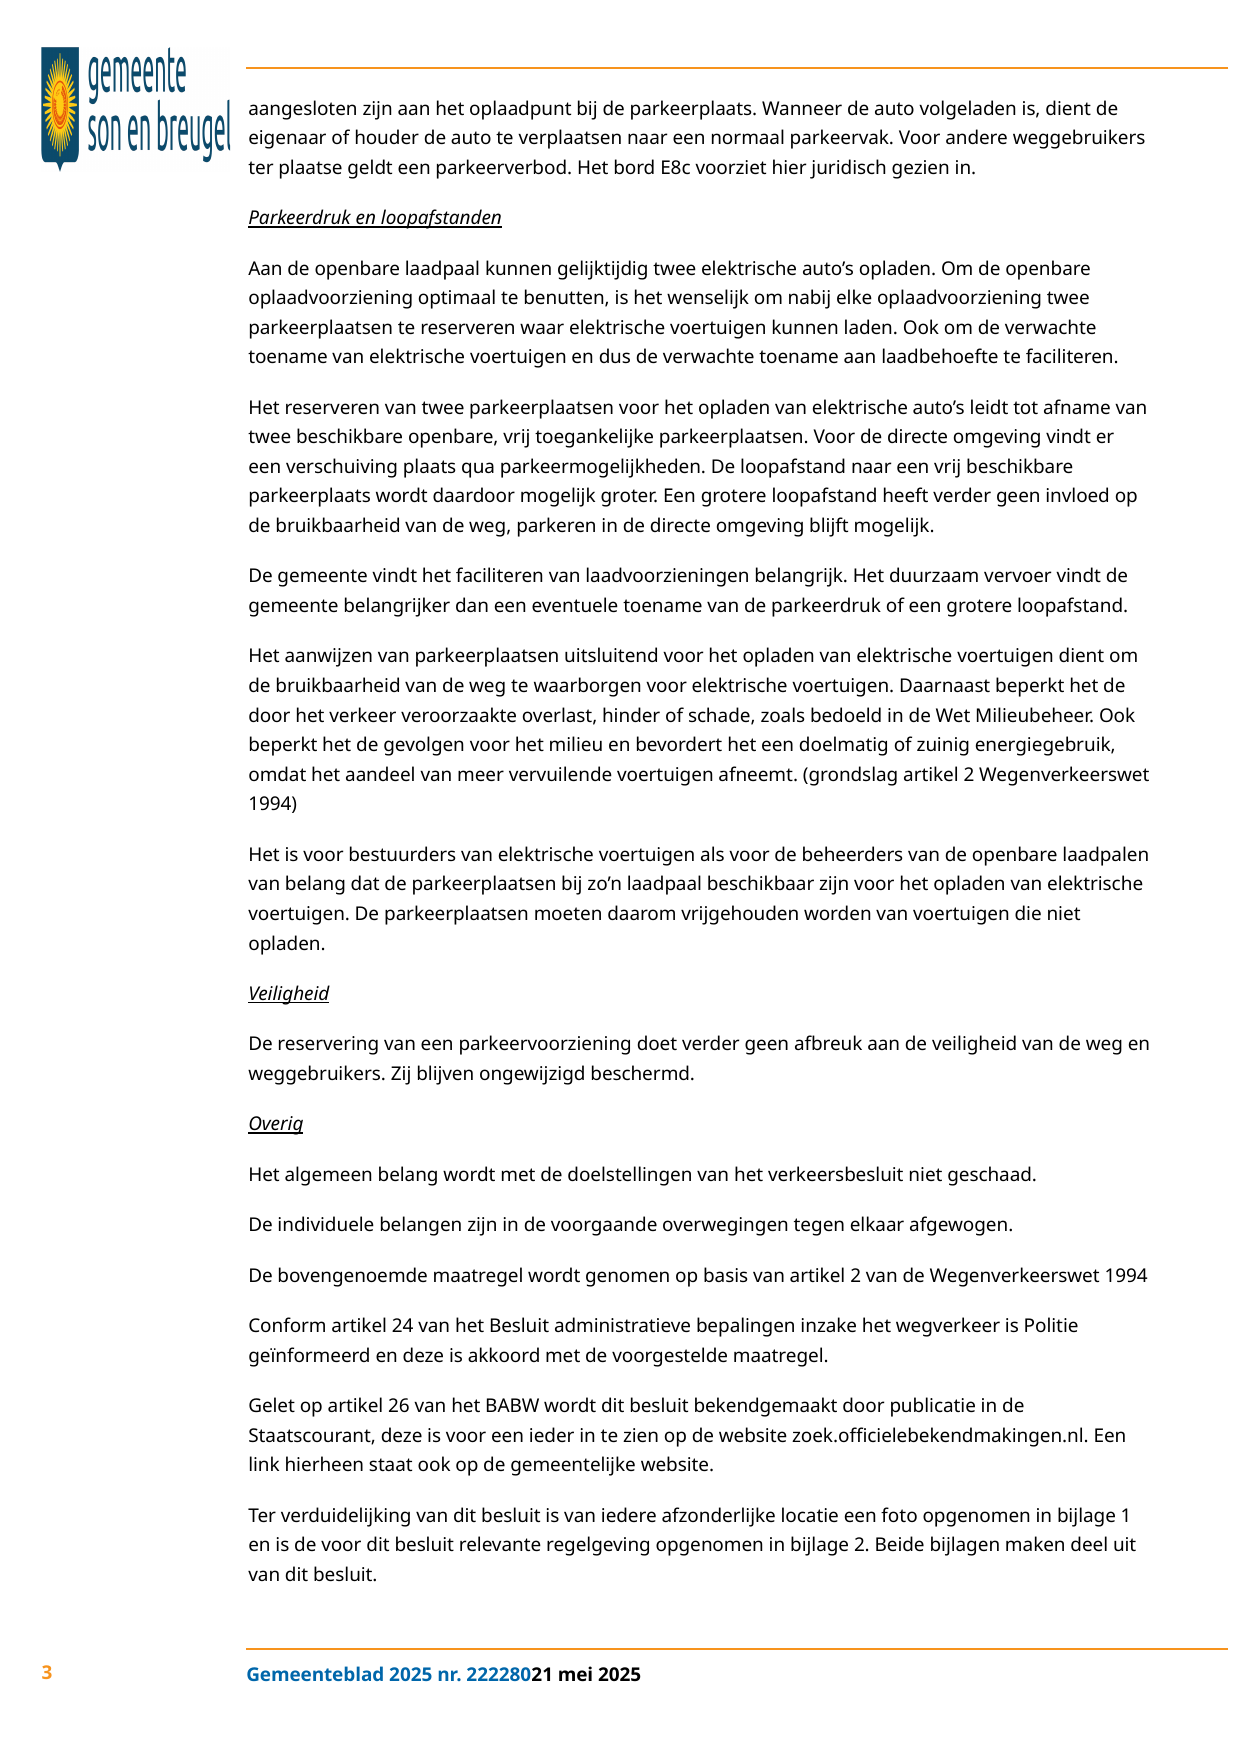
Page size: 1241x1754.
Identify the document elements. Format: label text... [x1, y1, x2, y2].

text aangesloten zijn aan het oplaadpunt bij de parkeerplaats. Wanneer de auto volgeladen is, dient de eigenaar of houder de auto te verplaatsen naar een normaal parkeervak. Voor andere weggebruikers ter plaatse geldt een parkeerverbod. Het bord E8c voorziet hier juridisch gezien in. [248, 95, 1152, 180]
picture [41, 47, 231, 172]
text De reservering van een parkeervoorziening doet verder geen afbreuk aan de veiligheid van de weg en weggebruikers. Zij blijven ongewijzigd beschermd. [248, 1031, 1152, 1086]
text De gemeente vindt het faciliteren van laadvoorzieningen belangrijk. Het duurzaam vervoer vindt de gemeente belangrijker dan een eventuele toename van de parkeerdruk of een grotere loopafstand. [248, 563, 1152, 618]
text Conform artikel 24 van het Besluit administratieve bepalingen inzake het wegverkeer is Politie geïnformeerd en deze is akkoord met de voorgestelde maatregel. [248, 1312, 1152, 1368]
text Overig [248, 1111, 1152, 1136]
text Het aanwijzen van parkeerplaatsen uitsluitend voor het opladen van elektrische voertuigen dient om de bruikbaarheid van de weg te waarborgen voor elektrische voertuigen. Daarnaast beperkt het de door het verkeer veroorzaakte overlast, hinder of schade, zoals bedoeld in de Wet Milieubeheer. Ook beperkt het de gevolgen voor het milieu en bevordert het een doelmatig of zuinig energiegebruik, omdat het aandeel van meer vervuilende voertuigen afneemt. (grondslag artikel 2 Wegenverkeerswet 1994) [248, 643, 1152, 816]
text De bovengenoemde maatregel wordt genomen op basis van artikel 2 van de Wegenverkeerswet 1994 [248, 1262, 1152, 1288]
text De individuele belangen zijn in de voorgaande overwegingen tegen elkaar afgewogen. [248, 1211, 1152, 1237]
text Het is voor bestuurders van elektrische voertuigen als voor de beheerders van de openbare laadpalen van belang dat de parkeerplaatsen bij zo’n laadpaal beschikbaar zijn voor het opladen van elektrische voertuigen. De parkeerplaatsen moeten daarom vrijgehouden worden van voertuigen die niet opladen. [248, 841, 1152, 956]
text Het algemeen belang wordt met de doelstellingen van het verkeersbesluit niet geschaad. [248, 1161, 1152, 1187]
text Gelet op artikel 26 van het BABW wordt dit besluit bekendgemaakt door publicatie in de Staatscourant, deze is voor een ieder in te zien op de website zoek.officielebekendmakingen.nl. Een link hierheen staat ook op de gemeentelijke website. [248, 1392, 1152, 1477]
text Het reserveren van twee parkeerplaatsen voor het opladen van elektrische auto’s leidt tot afname van twee beschikbare openbare, vrij toegankelijke parkeerplaatsen. Voor de directe omgeving vindt er een verschuiving plaats qua parkeermogelijkheden. De loopafstand naar een vrij beschikbare parkeerplaats wordt daardoor mogelijk groter. Een grotere loopafstand heeft verder geen invloed op de bruikbaarheid van de weg, parkeren in de directe omgeving blijft mogelijk. [248, 394, 1152, 538]
text Aan de openbare laadpaal kunnen gelijktijdig twee elektrische auto’s opladen. Om de openbare oplaadvoorziening optimaal te benutten, is het wenselijk om nabij elke oplaadvoorziening twee parkeerplaatsen te reserveren waar elektrische voertuigen kunnen laden. Ook om de verwachte toename van elektrische voertuigen en dus de verwachte toename aan laadbehoefte te faciliteren. [248, 255, 1152, 369]
text Veiligheid [248, 980, 1152, 1006]
text Parkeerdruk en loopafstanden [248, 204, 1152, 230]
text Ter verduidelijking van dit besluit is van iedere afzonderlijke locatie een foto opgenomen in bijlage 1 en is de voor dit besluit relevante regelgeving opgenomen in bijlage 2. Beide bijlagen maken deel uit van dit besluit. [248, 1502, 1152, 1587]
